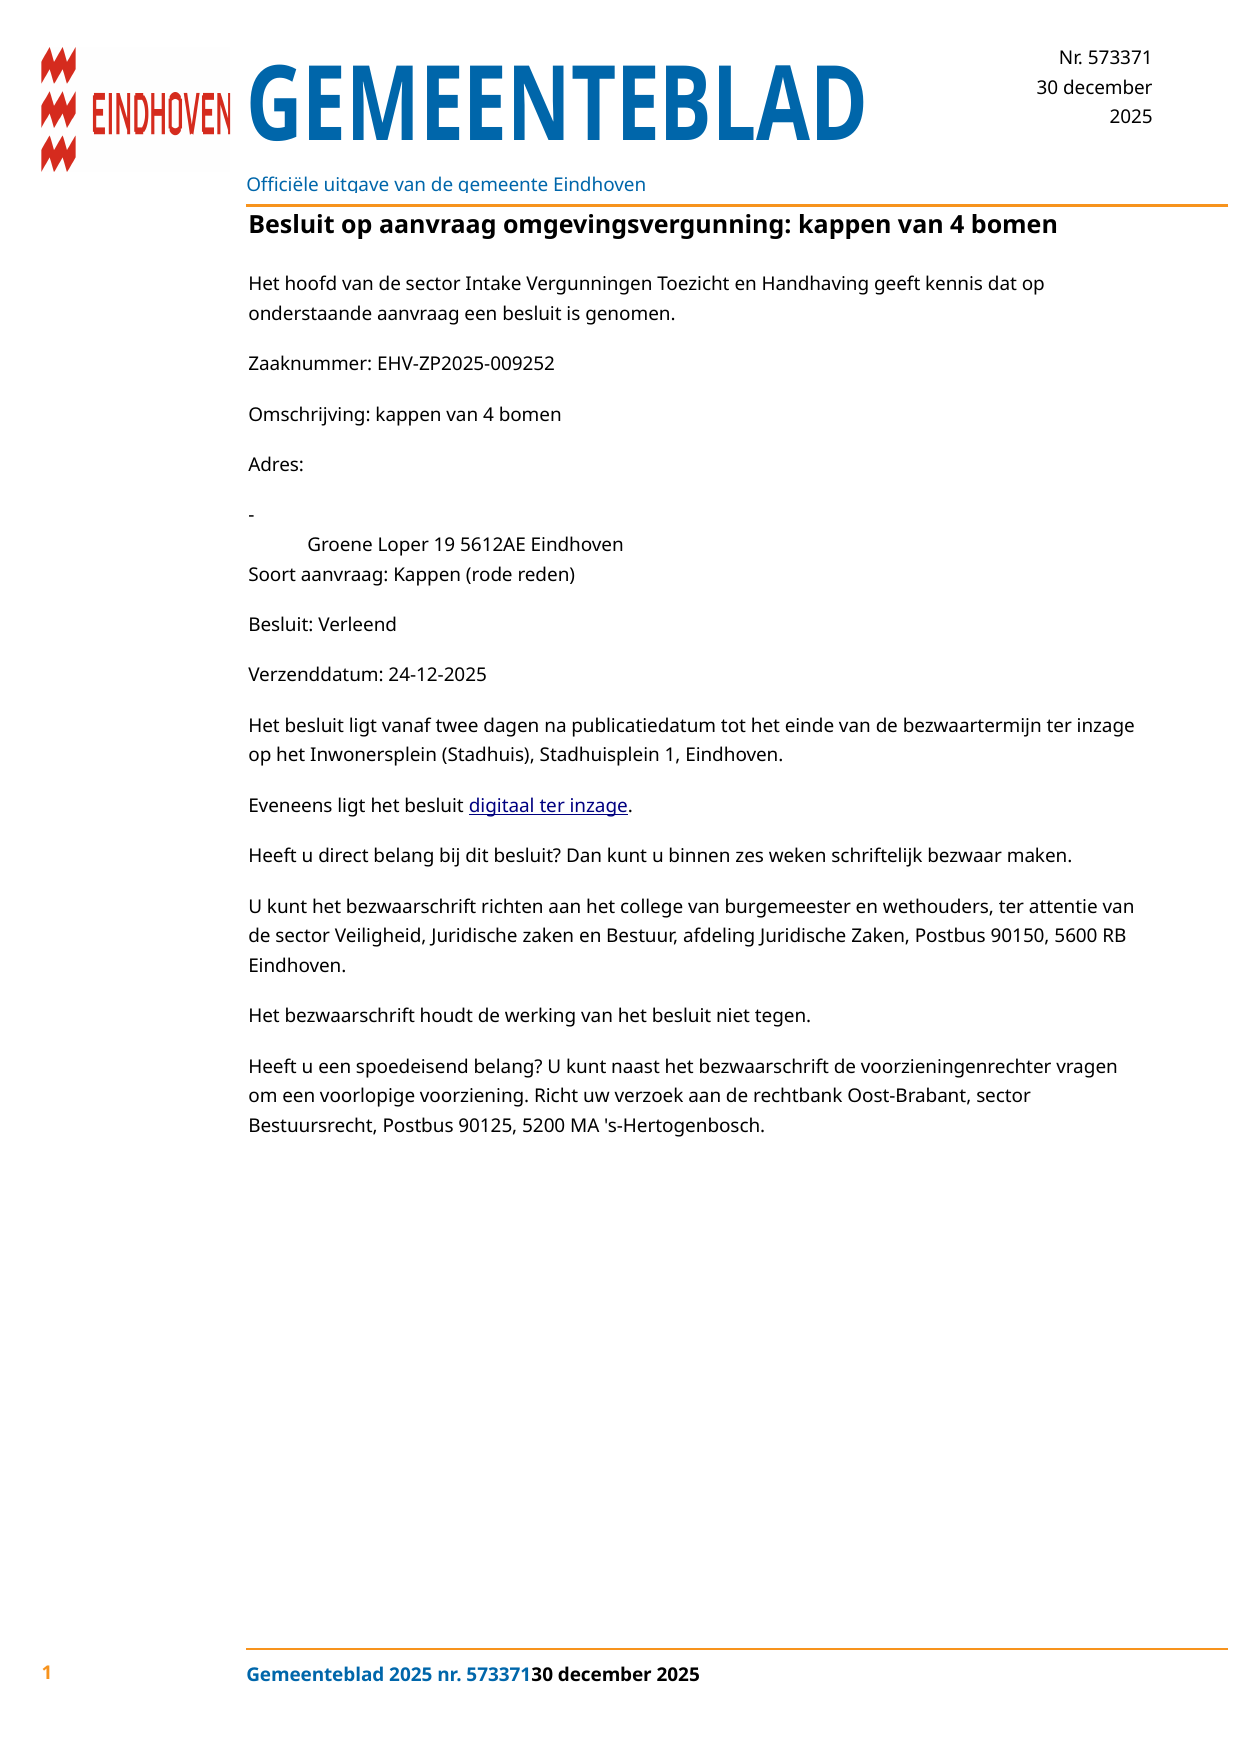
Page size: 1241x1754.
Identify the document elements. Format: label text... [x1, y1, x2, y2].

picture [41, 47, 231, 172]
text Besluit op aanvraag omgevingsvergunning: kappen van 4 bomen [248, 207, 1152, 241]
text Besluit: Verleend [248, 611, 1152, 637]
text Adres: [248, 451, 1152, 477]
text Heeft u direct belang bij dit besluit? Dan kunt u binnen zes weken schriftelijk bezwaar maken. [248, 842, 1152, 868]
text Eveneens ligt het besluit digitaal ter inzage. [248, 792, 1152, 818]
text Omschrijving: kappen van 4 bomen [248, 401, 1152, 426]
text Het hoofd van de sector Intake Vergunningen Toezicht en Handhaving geeft kennis dat op onderstaande aanvraag een besluit is genomen. [248, 270, 1152, 326]
text Zaaknummer: EHV-ZP2025-009252 [248, 350, 1152, 376]
text U kunt het bezwaarschrift richten aan het college van burgemeester en wethouders, ter attentie van de sector Veiligheid, Juridische zaken en Bestuur, afdeling Juridische Zaken, Postbus 90150, 5600 RB Eindhoven. [248, 893, 1152, 978]
text Verzenddatum: 24-12-2025 [248, 662, 1152, 687]
list Groene Loper 19 5612AE Eindhoven [248, 531, 1152, 557]
text Het besluit ligt vanaf twee dagen na publicatiedatum tot het einde van de bezwaartermijn ter inzage op het Inwonersplein (Stadhuis), Stadhuisplein 1, Eindhoven. [248, 712, 1152, 767]
text Soort aanvraag: Kappen (rode reden) [248, 561, 1152, 586]
text Heeft u een spoedeisend belang? U kunt naast het bezwaarschrift de voorzieningenrechter vragen om een voorlopige voorziening. Richt uw verzoek aan de rechtbank Oost-Brabant, sector Bestuursrecht, Postbus 90125, 5200 MA 's-Hertogenbosch. [248, 1053, 1152, 1138]
text Het bezwaarschrift houdt de werking van het besluit niet tegen. [248, 1002, 1152, 1028]
